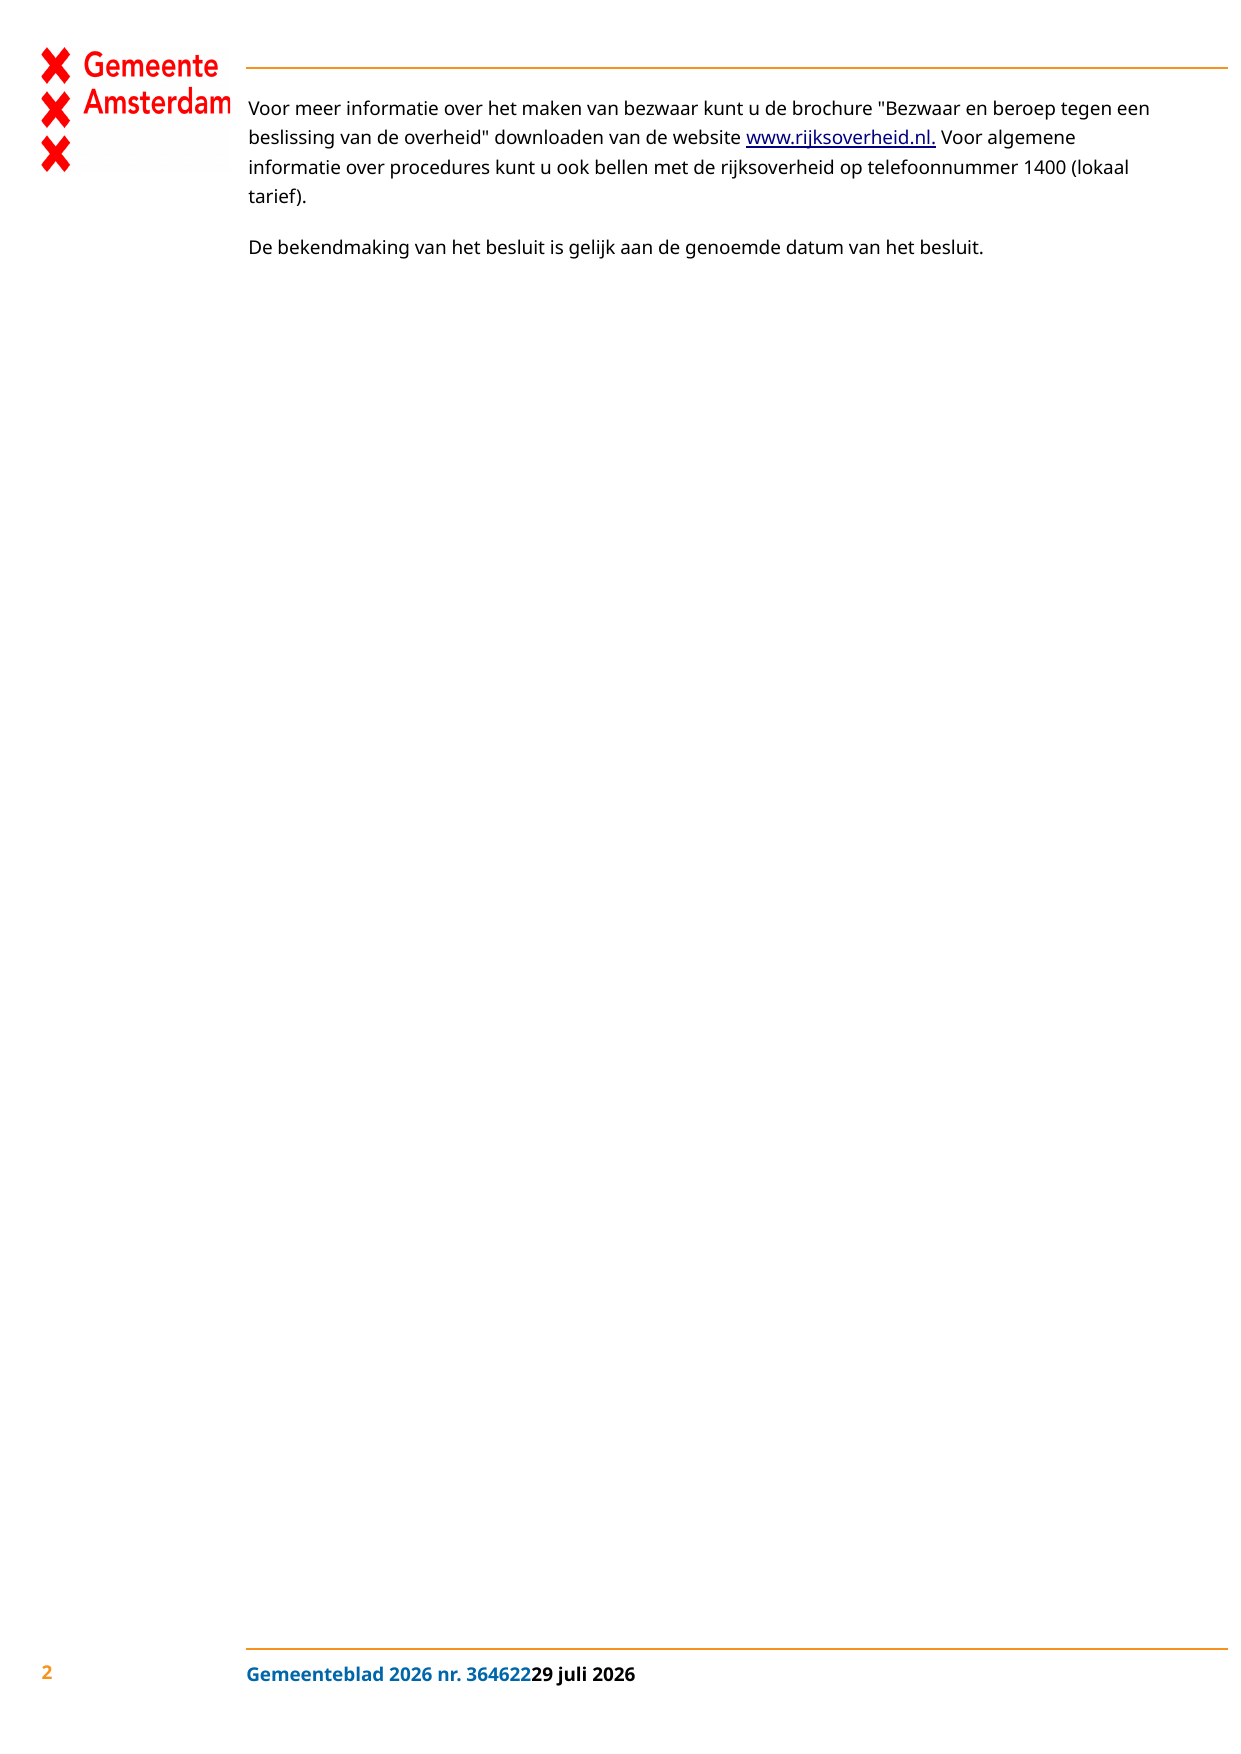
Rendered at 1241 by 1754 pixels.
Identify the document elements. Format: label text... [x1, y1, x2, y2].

text Voor meer informatie over het maken van bezwaar kunt u de brochure "Bezwaar en beroep tegen een beslissing van de overheid" downloaden van de website www.rijksoverheid.nl. Voor algemene informatie over procedures kunt u ook bellen met de rijksoverheid op telefoonnummer 1400 (lokaal tarief). [248, 95, 1152, 209]
text De bekendmaking van het besluit is gelijk aan de genoemde datum van het besluit. [248, 234, 1152, 260]
picture [41, 47, 231, 172]
